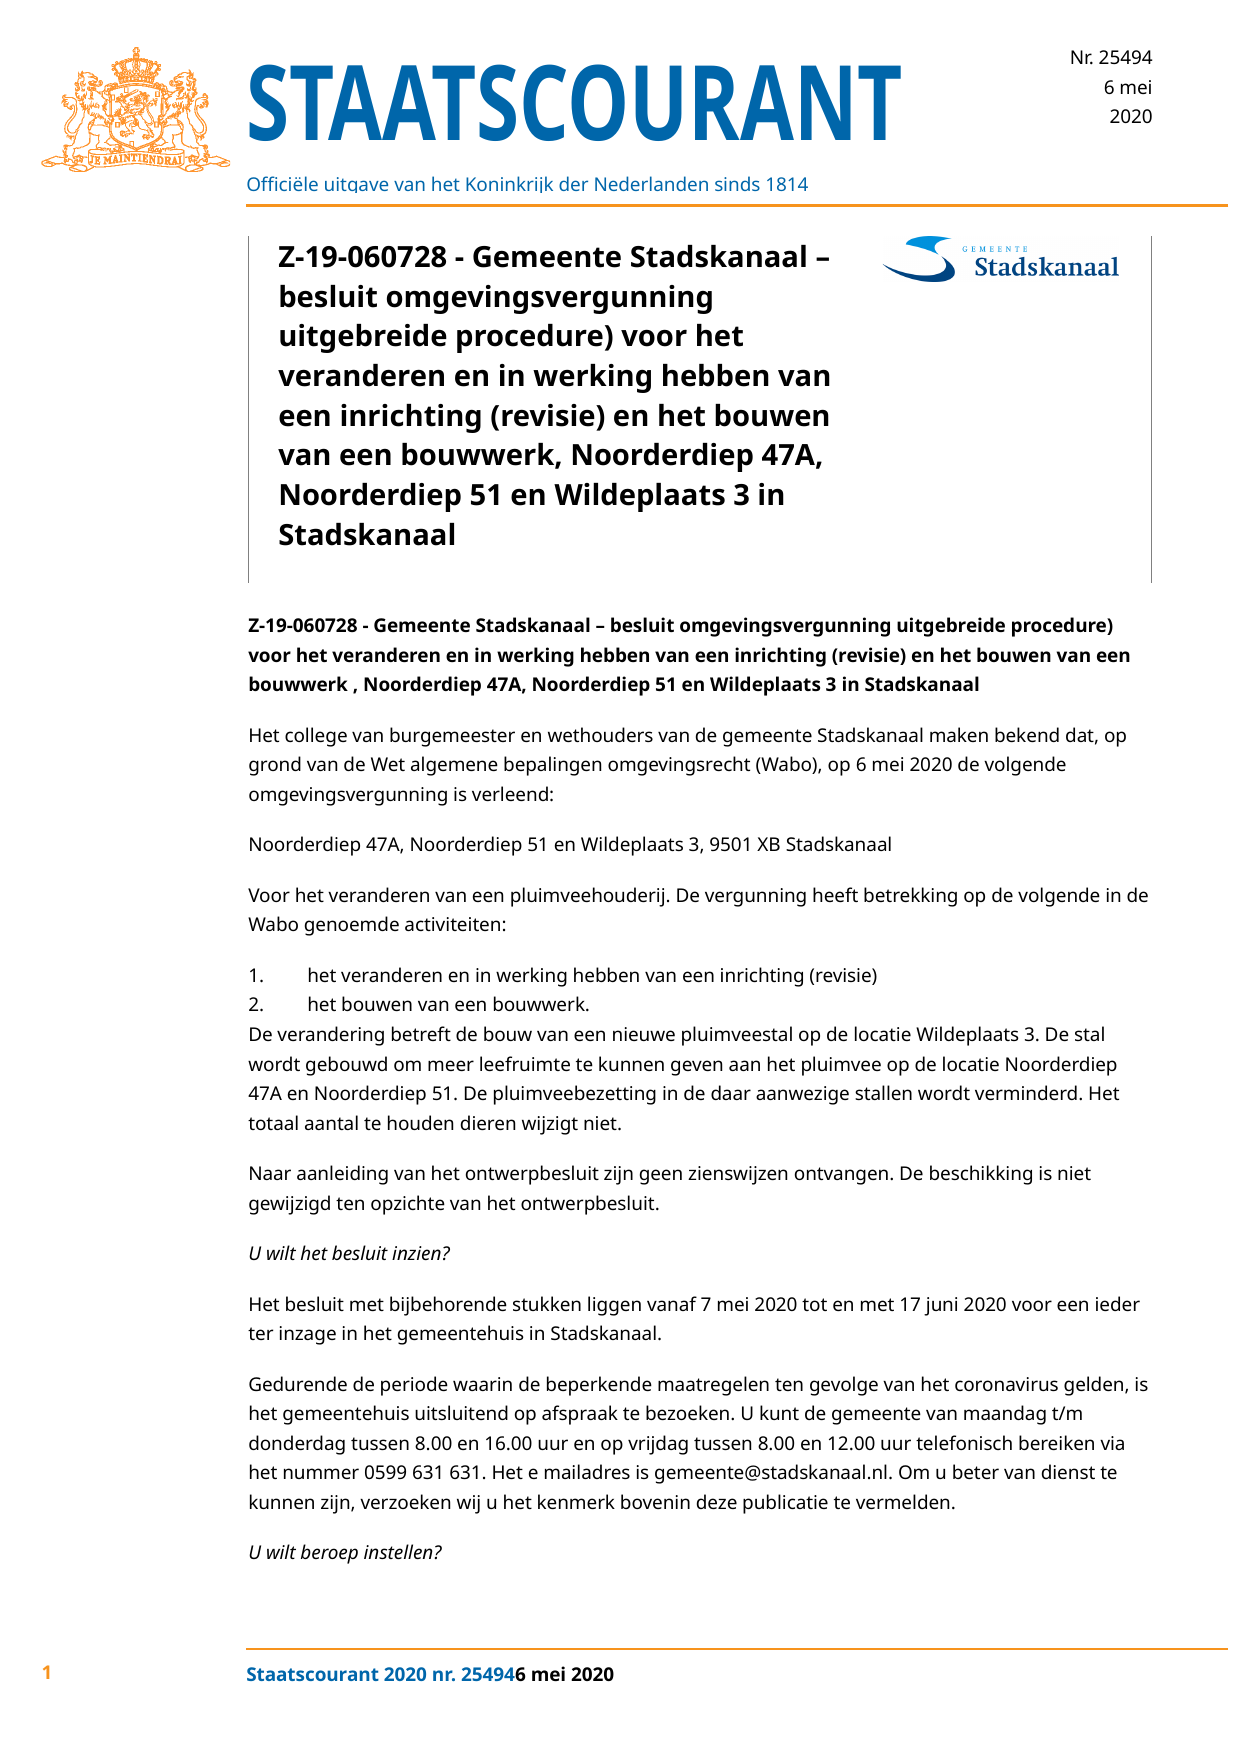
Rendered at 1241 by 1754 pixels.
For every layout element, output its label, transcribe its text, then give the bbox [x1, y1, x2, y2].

list het bouwen van een bouwwerk. [248, 992, 1152, 1017]
table_header [850, 236, 1151, 583]
text Het college van burgemeester en wethouders van de gemeente Stadskanaal maken bekend dat, op grond van de Wet algemene bepalingen omgevingsrecht (Wabo), op 6 mei 2020 de volgende omgevingsvergunning is verleend: [248, 722, 1152, 807]
text Het besluit met bijbehorende stukken liggen vanaf 7 mei 2020 tot en met 17 juni 2020 voor een ieder ter inzage in het gemeentehuis in Stadskanaal. [248, 1291, 1152, 1346]
text Gedurende de periode waarin de beperkende maatregelen ten gevolge van het coronavirus gelden, is het gemeentehuis uitsluitend op afspraak te bezoeken. U kunt de gemeente van maandag t/m donderdag tussen 8.00 en 16.00 uur en op vrijdag tussen 8.00 en 12.00 uur telefonisch bereiken via het nummer 0599 631 631. Het e mailadres is gemeente@stadskanaal.nl. Om u beter van dienst te kunnen zijn, verzoeken wij u het kenmerk bovenin deze publicatie te vermelden. [248, 1371, 1152, 1515]
list het veranderen en in werking hebben van een inrichting (revisie) [248, 962, 1152, 988]
text Naar aanleiding van het ontwerpbesluit zijn geen zienswijzen ontvangen. De beschikking is niet gewijzigd ten opzichte van het ontwerpbesluit. [248, 1160, 1152, 1216]
text Noorderdiep 47A, Noorderdiep 51 en Wildeplaats 3, 9501 XB Stadskanaal [248, 832, 1152, 857]
picture [882, 236, 1119, 282]
text De verandering betreft de bouw van een nieuwe pluimveestal op de locatie Wildeplaats 3. De stal wordt gebouwd om meer leefruimte te kunnen geven aan het pluimvee op de locatie Noorderdiep 47A en Noorderdiep 51. De pluimveebezetting in de daar aanwezige stallen wordt verminderd. Het totaal aantal te houden dieren wijzigt niet. [248, 1021, 1152, 1136]
text U wilt het besluit inzien? [248, 1240, 1152, 1266]
text Z-19-060728 - Gemeente Stadskanaal – besluit omgevingsvergunning uitgebreide procedure) voor het veranderen en in werking hebben van een inrichting (revisie) en het bouwen van een bouwwerk , Noorderdiep 47A, Noorderdiep 51 en Wildeplaats 3 in Stadskanaal [248, 612, 1152, 697]
picture [41, 47, 231, 172]
text Voor het veranderen van een pluimveehouderij. De vergunning heeft betrekking op de volgende in de Wabo genoemde activiteiten: [248, 882, 1152, 937]
table_header Z-19-060728 - Gemeente Stadskanaal – besluit omgevingsvergunning uitgebreide procedure) voor het veranderen en in werking hebben van een inrichting (revisie) en het bouwen van een bouwwerk, Noorderdiep 47A, Noorderdiep 51 en Wildeplaats 3 in Stadskanaal [249, 236, 850, 583]
text U wilt beroep instellen? [248, 1539, 1152, 1565]
